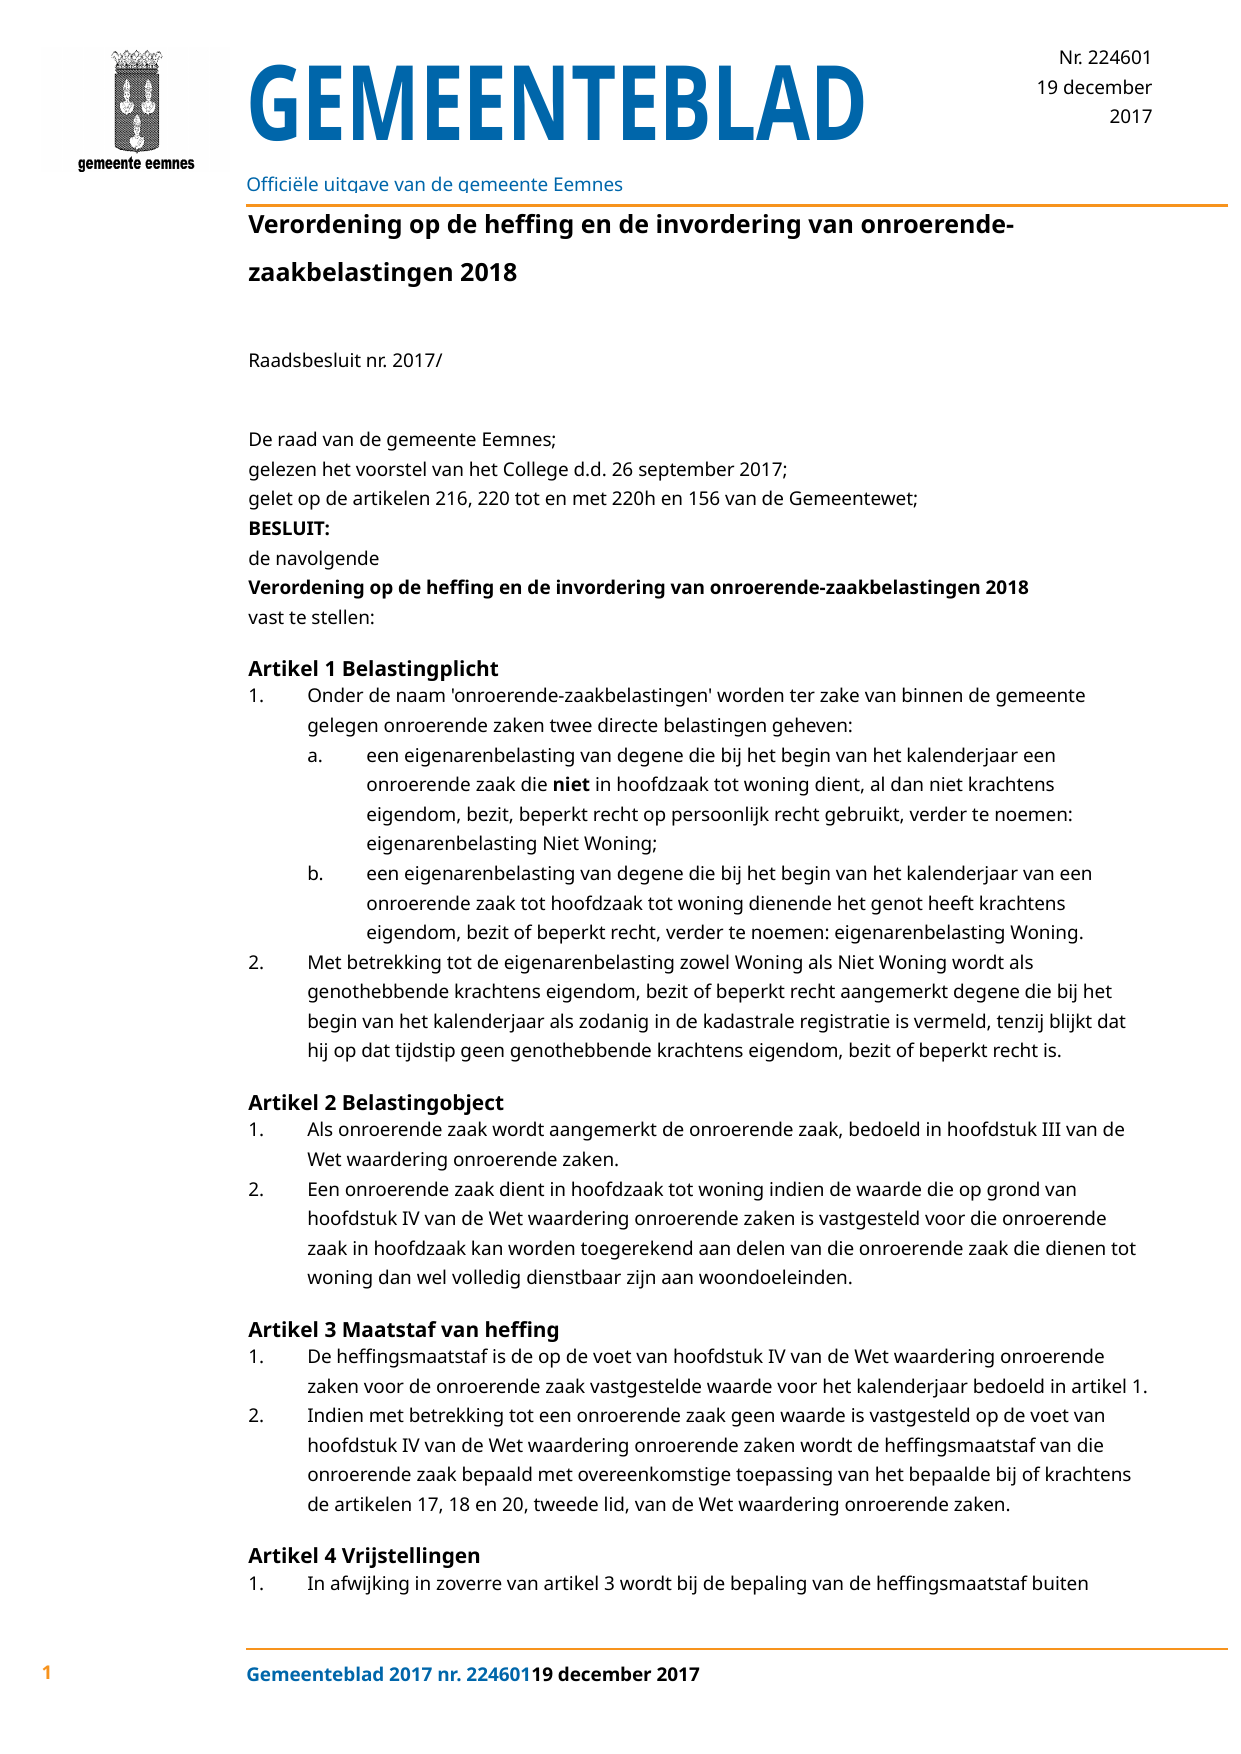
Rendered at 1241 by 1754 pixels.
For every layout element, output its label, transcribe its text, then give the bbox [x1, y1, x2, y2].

text Raadsbesluit nr. 2017/ [248, 347, 1152, 373]
picture [41, 47, 231, 172]
text vast te stellen: [248, 604, 1152, 629]
list Als onroerende zaak wordt aangemerkt de onroerende zaak, bedoeld in hoofdstuk III van de Wet waardering onroerende zaken. [248, 1117, 1152, 1172]
text Verordening op de heffing en de invordering van onroerende-zaakbelastingen 2018 [248, 574, 1152, 600]
list Een onroerende zaak dient in hoofdzaak tot woning indien de waarde die op grond van hoofdstuk IV van de Wet waardering onroerende zaken is vastgesteld voor die onroerende zaak in hoofdzaak kan worden toegerekend aan delen van die onroerende zaak die dienen tot woning dan wel volledig dienstbaar zijn aan woondoeleinden. [248, 1176, 1152, 1290]
text Artikel 1 Belastingplicht [248, 654, 1152, 683]
text gelezen het voorstel van het College d.d. 26 september 2017; [248, 456, 1152, 482]
text BESLUIT: [248, 515, 1152, 541]
text Artikel 4 Vrijstellingen [248, 1542, 1152, 1570]
list In afwijking in zoverre van artikel 3 wordt bij de bepaling van de heffingsmaatstaf buiten [248, 1570, 1152, 1596]
list Indien met betrekking tot een onroerende zaak geen waarde is vastgesteld op de voet van hoofdstuk IV van de Wet waardering onroerende zaken wordt de heffingsmaatstaf van die onroerende zaak bepaald met overeenkomstige toepassing van het bepaalde bij of krachtens de artikelen 17, 18 en 20, tweede lid, van de Wet waardering onroerende zaken. [248, 1402, 1152, 1517]
text Artikel 3 Maatstaf van heffing [248, 1315, 1152, 1343]
list Onder de naam 'onroerende-zaakbelastingen' worden ter zake van binnen de gemeente gelegen onroerende zaken twee directe belastingen geheven: [248, 683, 1152, 738]
text Artikel 2 Belastingobject [248, 1088, 1152, 1117]
list een eigenarenbelasting van degene die bij het begin van het kalenderjaar een onroerende zaak die niet in hoofdzaak tot woning dient, al dan niet krachtens eigendom, bezit, beperkt recht op persoonlijk recht gebruikt, verder te noemen: eigenarenbelasting Niet Woning; [307, 742, 1152, 856]
list De heffingsmaatstaf is de op de voet van hoofdstuk IV van de Wet waardering onroerende zaken voor de onroerende zaak vastgestelde waarde voor het kalenderjaar bedoeld in artikel 1. [248, 1343, 1152, 1399]
list een eigenarenbelasting van degene die bij het begin van het kalenderjaar van een onroerende zaak tot hoofdzaak tot woning dienende het genot heeft krachtens eigendom, bezit of beperkt recht, verder te noemen: eigenarenbelasting Woning. [307, 860, 1152, 945]
text gelet op de artikelen 216, 220 tot en met 220h en 156 van de Gemeentewet; [248, 486, 1152, 511]
text de navolgende [248, 545, 1152, 570]
list Met betrekking tot de eigenarenbelasting zowel Woning als Niet Woning wordt als genothebbende krachtens eigendom, bezit of beperkt recht aangemerkt degene die bij het begin van het kalenderjaar als zodanig in de kadastrale registratie is vermeld, tenzij blijkt dat hij op dat tijdstip geen genothebbende krachtens eigendom, bezit of beperkt recht is. [248, 949, 1152, 1063]
text Verordening op de heffing en de invordering van onroerende-zaakbelastingen 2018 [248, 207, 1152, 288]
text De raad van de gemeente Eemnes; [248, 426, 1152, 452]
